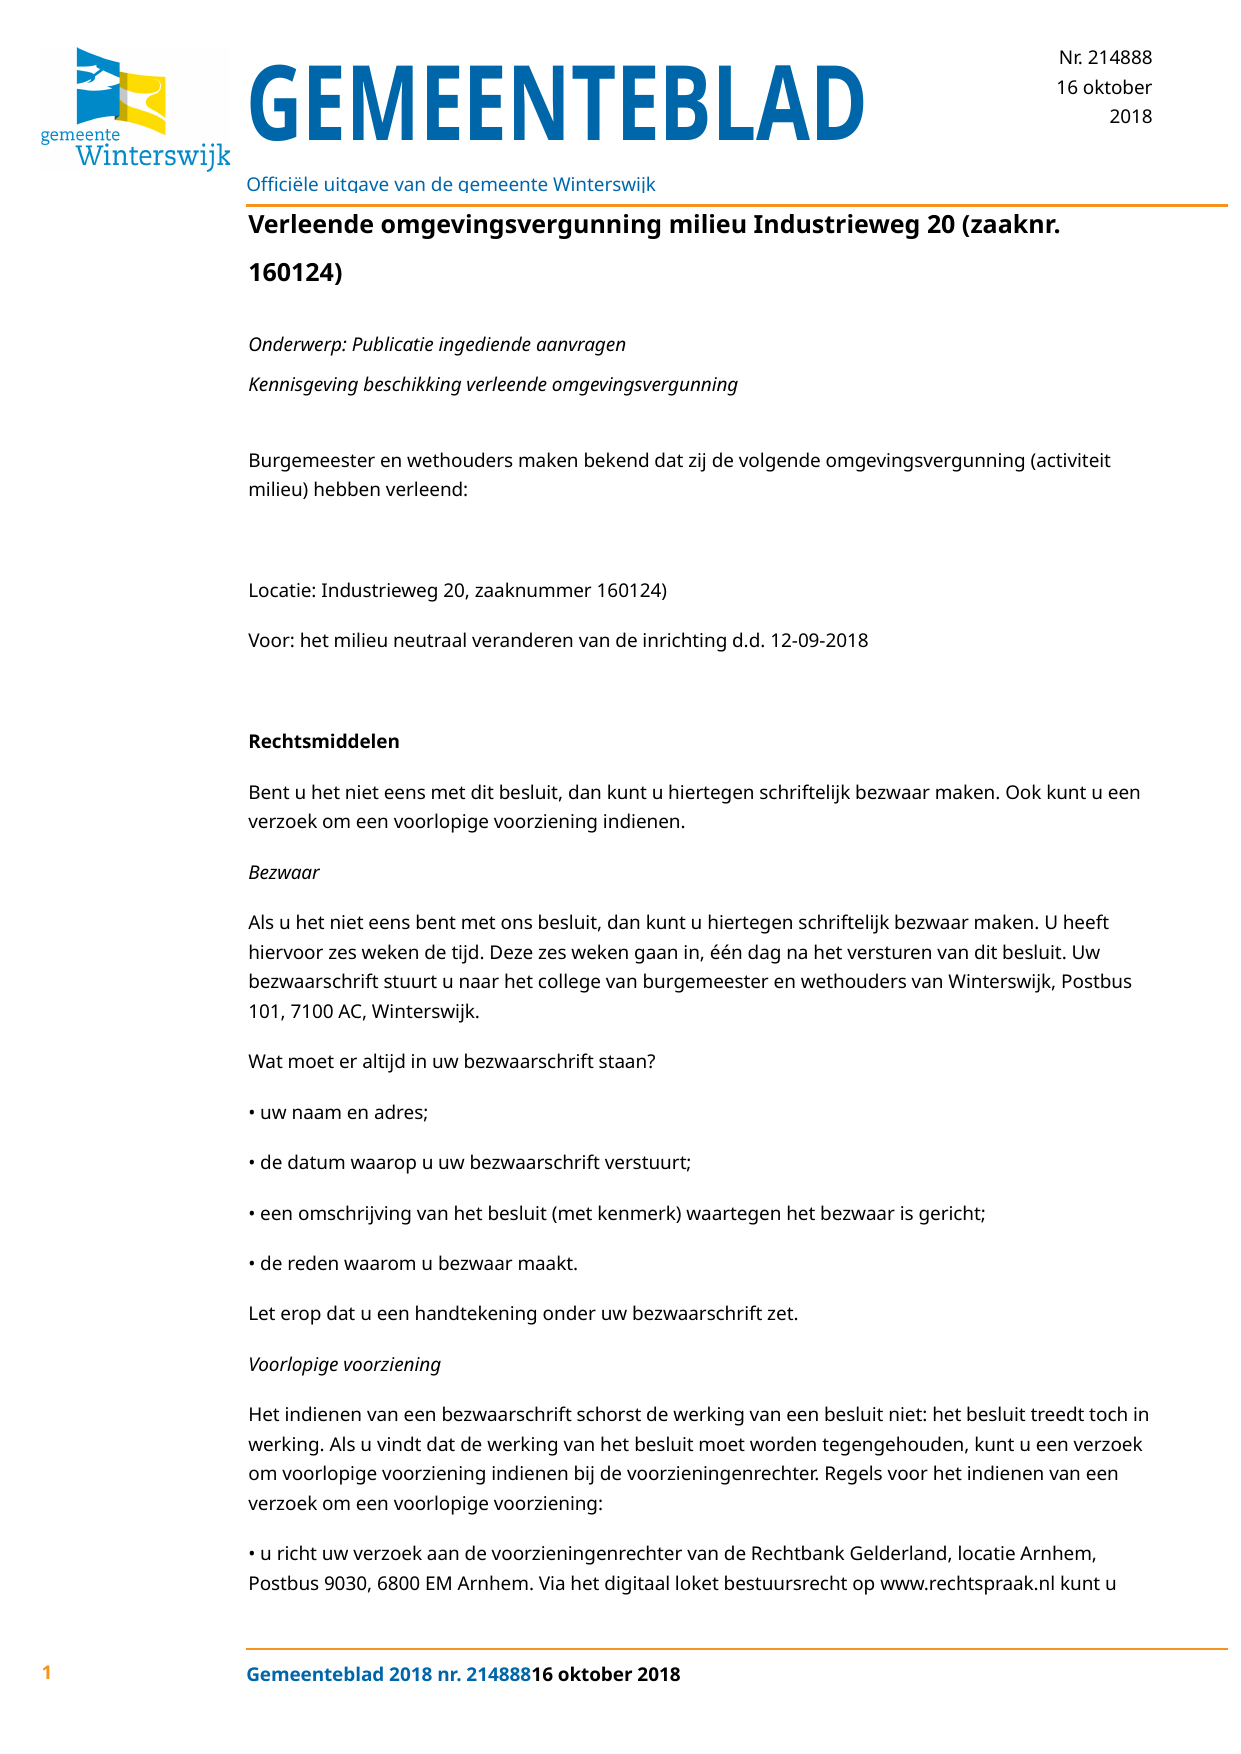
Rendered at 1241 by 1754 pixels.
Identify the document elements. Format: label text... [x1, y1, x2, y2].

text Verleende omgevingsvergunning milieu Industrieweg 20 (zaaknr. 160124) [248, 207, 1152, 288]
text Wat moet er altijd in uw bezwaarschrift staan? [248, 1048, 1152, 1074]
text Rechtsmiddelen [248, 728, 1152, 754]
text Voor: het milieu neutraal veranderen van de inrichting d.d. 12-09-2018 [248, 628, 1152, 653]
text Voorlopige voorziening [248, 1351, 1152, 1377]
picture [225, 153, 231, 162]
text Onderwerp: Publicatie ingediende aanvragen [248, 331, 1152, 357]
text Let erop dat u een handtekening onder uw bezwaarschrift zet. [248, 1301, 1152, 1326]
text Het indienen van een bezwaarschrift schorst de werking van een besluit niet: het besluit treedt toch in werking. Als u vindt dat de werking van het besluit moet worden tegengehouden, kunt u een verzoek om voorlopige voorziening indienen bij de voorzieningenrechter. Regels voor het indienen van een verzoek om een voorlopige voorziening: [248, 1401, 1152, 1516]
text Als u het niet eens bent met ons besluit, dan kunt u hiertegen schriftelijk bezwaar maken. U heeft hiervoor zes weken de tijd. Deze zes weken gaan in, één dag na het versturen van dit besluit. Uw bezwaarschrift stuurt u naar het college van burgemeester en wethouders van Winterswijk, Postbus 101, 7100 AC, Winterswijk. [248, 909, 1152, 1024]
text Kennisgeving beschikking verleende omgevingsvergunning [248, 371, 1152, 396]
text • u richt uw verzoek aan de voorzieningenrechter van de Rechtbank Gelderland, locatie Arnhem, Postbus 9030, 6800 EM Arnhem. Via het digitaal loket bestuursrecht op www.rechtspraak.nl kunt u [248, 1541, 1152, 1596]
text Bezwaar [248, 859, 1152, 885]
text • de reden waarom u bezwaar maakt. [248, 1250, 1152, 1276]
text • de datum waarop u uw bezwaarschrift verstuurt; [248, 1149, 1152, 1175]
text Burgemeester en wethouders maken bekend dat zij de volgende omgevingsvergunning (activiteit milieu) hebben verleend: [248, 447, 1152, 502]
text Locatie: Industrieweg 20, zaaknummer 160124) [248, 577, 1152, 603]
text • een omschrijving van het besluit (met kenmerk) waartegen het bezwaar is gericht; [248, 1200, 1152, 1226]
text Bent u het niet eens met dit besluit, dan kunt u hiertegen schriftelijk bezwaar maken. Ook kunt u een verzoek om een voorlopige voorziening indienen. [248, 779, 1152, 834]
picture [41, 47, 231, 172]
text • uw naam en adres; [248, 1099, 1152, 1125]
